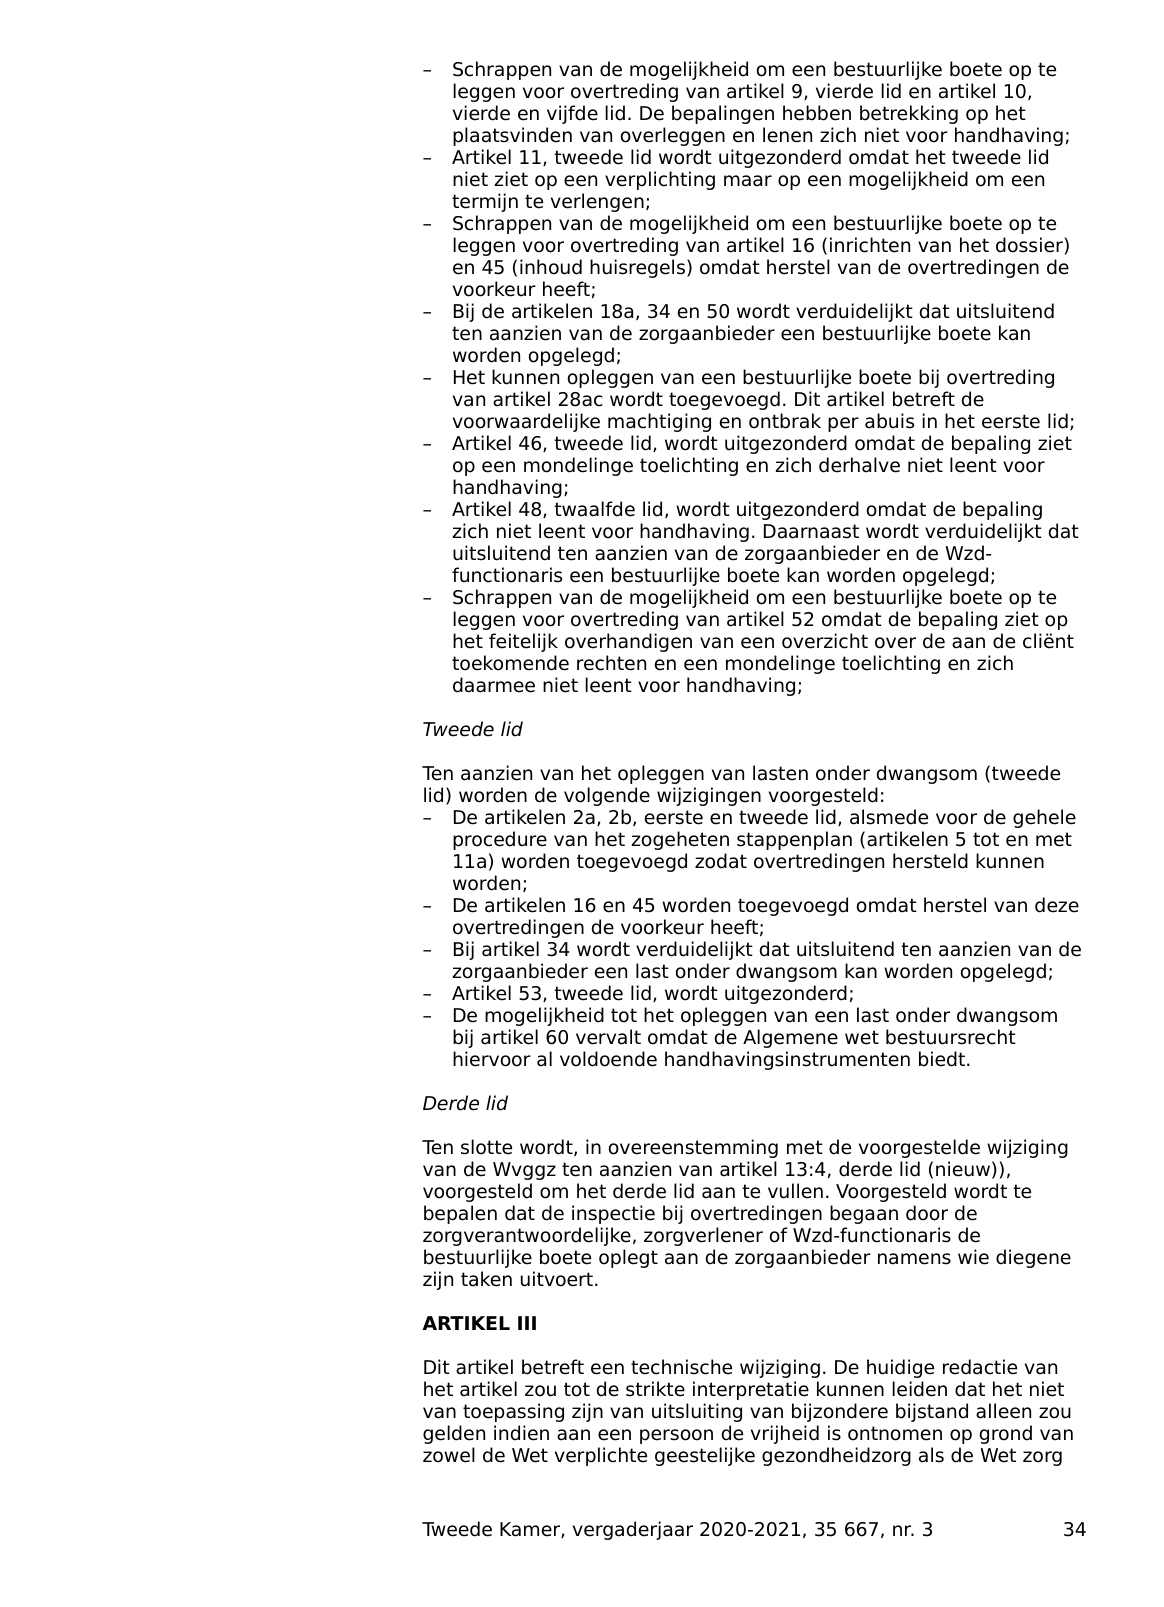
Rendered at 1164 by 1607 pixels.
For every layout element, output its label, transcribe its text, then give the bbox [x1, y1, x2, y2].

text – Artikel 46, tweede lid, wordt uitgezonderd omdat de bepaling ziet op een mondelinge toelichting en zich derhalve niet leent voor handhaving; [422, 433, 1087, 499]
subtitle Derde lid [422, 1093, 1087, 1115]
text – De artikelen 2a, 2b, eerste en tweede lid, alsmede voor de gehele procedure van het zogeheten stappenplan (artikelen 5 tot en met 11a) worden toegevoegd zodat overtredingen hersteld kunnen worden; [422, 807, 1087, 895]
text – Artikel 53, tweede lid, wordt uitgezonderd; [422, 983, 1087, 1004]
text – Bij artikel 34 wordt verduidelijkt dat uitsluitend ten aanzien van de zorgaanbieder een last onder dwangsom kan worden opgelegd; [422, 939, 1087, 983]
text – Het kunnen opleggen van een bestuurlijke boete bij overtreding van artikel 28ac wordt toegevoegd. Dit artikel betreft de voorwaardelijke machtiging en ontbrak per abuis in het eerste lid; [422, 367, 1087, 433]
text Dit artikel betreft een technische wijziging. De huidige redactie van het artikel zou tot de strikte interpretatie kunnen leiden dat het niet van toepassing zijn van uitsluiting van bijzondere bijstand alleen zou gelden indien aan een persoon de vrijheid is ontnomen op grond van zowel de Wet verplichte geestelijke gezondheidzorg als de Wet zorg [422, 1357, 1087, 1467]
text – Schrappen van de mogelijkheid om een bestuurlijke boete op te leggen voor overtreding van artikel 16 (inrichten van het dossier) en 45 (inhoud huisregels) omdat herstel van de overtredingen de voorkeur heeft; [422, 213, 1087, 301]
text – Schrappen van de mogelijkheid om een bestuurlijke boete op te leggen voor overtreding van artikel 52 omdat de bepaling ziet op het feitelijk overhandigen van een overzicht over de aan de cliënt toekomende rechten en een mondelinge toelichting en zich daarmee niet leent voor handhaving; [422, 587, 1087, 696]
subtitle ARTIKEL III [422, 1313, 1087, 1335]
text – De artikelen 16 en 45 worden toegevoegd omdat herstel van deze overtredingen de voorkeur heeft; [422, 895, 1087, 939]
text – Bij de artikelen 18a, 34 en 50 wordt verduidelijkt dat uitsluitend ten aanzien van de zorgaanbieder een bestuurlijke boete kan worden opgelegd; [422, 301, 1087, 367]
subtitle Tweede lid [422, 719, 1087, 741]
text Ten slotte wordt, in overeenstemming met de voorgestelde wijziging van de Wvggz ten aanzien van artikel 13:4, derde lid (nieuw)), voorgesteld om het derde lid aan te vullen. Voorgesteld wordt te bepalen dat de inspectie bij overtredingen begaan door de zorgverantwoordelijke, zorgverlener of Wzd-functionaris de bestuurlijke boete oplegt aan de zorgaanbieder namens wie diegene zijn taken uitvoert. [422, 1137, 1087, 1291]
text – Schrappen van de mogelijkheid om een bestuurlijke boete op te leggen voor overtreding van artikel 9, vierde lid en artikel 10, vierde en vijfde lid. De bepalingen hebben betrekking op het plaatsvinden van overleggen en lenen zich niet voor handhaving; [422, 59, 1087, 147]
text Ten aanzien van het opleggen van lasten onder dwangsom (tweede lid) worden de volgende wijzigingen voorgesteld: [422, 763, 1087, 807]
text – De mogelijkheid tot het opleggen van een last onder dwangsom bij artikel 60 vervalt omdat de Algemene wet bestuursrecht hiervoor al voldoende handhavingsinstrumenten biedt. [422, 1004, 1087, 1071]
text – Artikel 48, twaalfde lid, wordt uitgezonderd omdat de bepaling zich niet leent voor handhaving. Daarnaast wordt verduidelijkt dat uitsluitend ten aanzien van de zorgaanbieder en de Wzd-functionaris een bestuurlijke boete kan worden opgelegd; [422, 499, 1087, 587]
text – Artikel 11, tweede lid wordt uitgezonderd omdat het tweede lid niet ziet op een verplichting maar op een mogelijkheid om een termijn te verlengen; [422, 147, 1087, 213]
